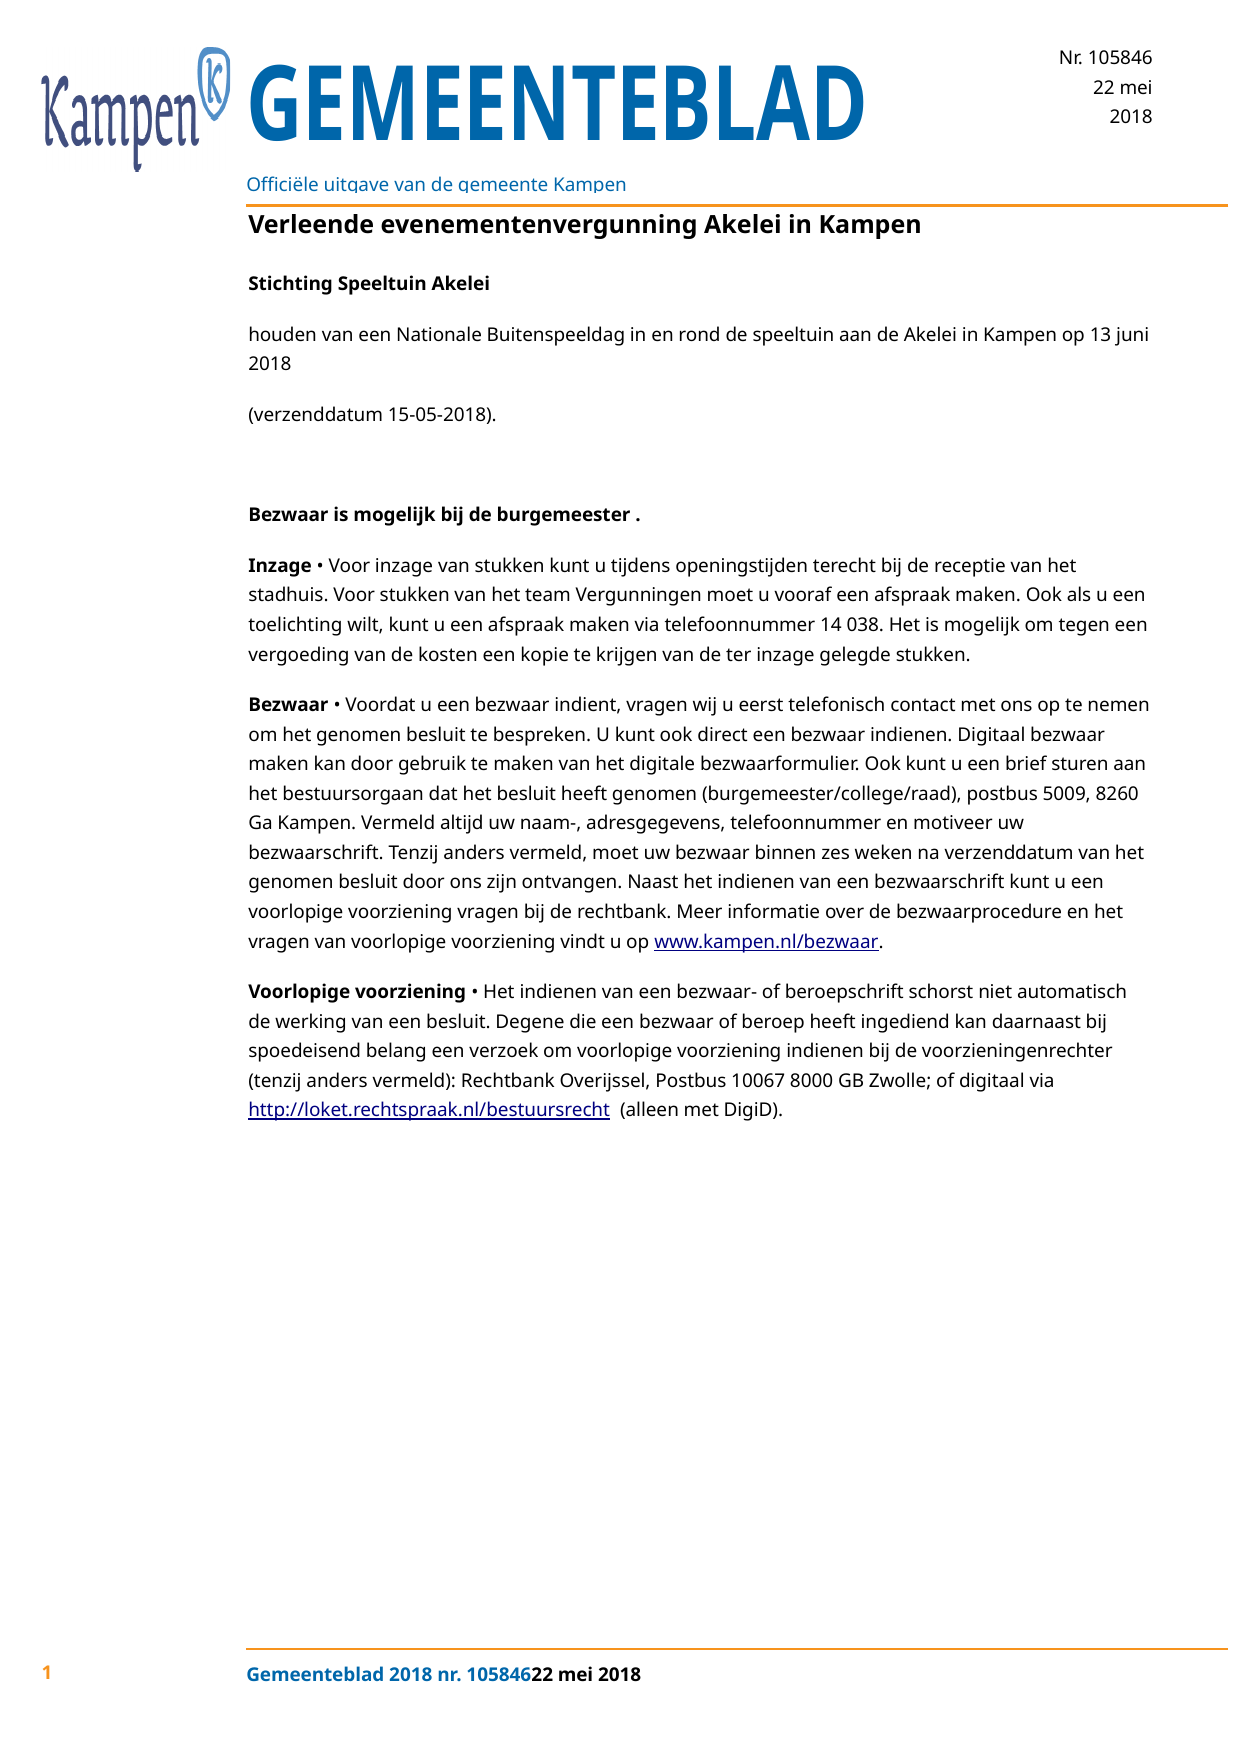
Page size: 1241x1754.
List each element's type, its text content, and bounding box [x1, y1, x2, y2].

text Bezwaar • Voordat u een bezwaar indient, vragen wij u eerst telefonisch contact met ons op te nemen om het genomen besluit te bespreken. U kunt ook direct een bezwaar indienen. Digitaal bezwaar maken kan door gebruik te maken van het digitale bezwaarformulier. Ook kunt u een brief sturen aan het bestuursorgaan dat het besluit heeft genomen (burgemeester/college/raad), postbus 5009, 8260 Ga Kampen. Vermeld altijd uw naam-, adresgegevens, telefoonnummer en motiveer uw bezwaarschrift. Tenzij anders vermeld, moet uw bezwaar binnen zes weken na verzenddatum van het genomen besluit door ons zijn ontvangen. Naast het indienen van een bezwaarschrift kunt u een voorlopige voorziening vragen bij de rechtbank. Meer informatie over de bezwaarprocedure en het vragen van voorlopige voorziening vindt u op www.kampen.nl/bezwaar. [248, 691, 1152, 953]
text Bezwaar is mogelijk bij de burgemeester . [248, 502, 1152, 527]
text Voorlopige voorziening • Het indienen van een bezwaar- of beroepschrift schorst niet automatisch de werking van een besluit. Degene die een bezwaar of beroep heeft ingediend kan daarnaast bij spoedeisend belang een verzoek om voorlopige voorziening indienen bij de voorzieningenrechter (tenzij anders vermeld): Rechtbank Overijssel, Postbus 10067 8000 GB Zwolle; of digitaal via http://loket.rechtspraak.nl/bestuursrecht (alleen met DigiD). [248, 978, 1152, 1122]
text Stichting Speeltuin Akelei [248, 270, 1152, 296]
text Verleende evenementenvergunning Akelei in Kampen [248, 207, 1152, 241]
picture [41, 47, 231, 172]
text (verzenddatum 15-05-2018). [248, 401, 1152, 426]
text houden van een Nationale Buitenspeeldag in en rond de speeltuin aan de Akelei in Kampen op 13 juni 2018 [248, 321, 1152, 376]
text Inzage • Voor inzage van stukken kunt u tijdens openingstijden terecht bij de receptie van het stadhuis. Voor stukken van het team Vergunningen moet u vooraf een afspraak maken. Ook als u een toelichting wilt, kunt u een afspraak maken via telefoonnummer 14 038. Het is mogelijk om tegen een vergoeding van de kosten een kopie te krijgen van de ter inzage gelegde stukken. [248, 552, 1152, 666]
